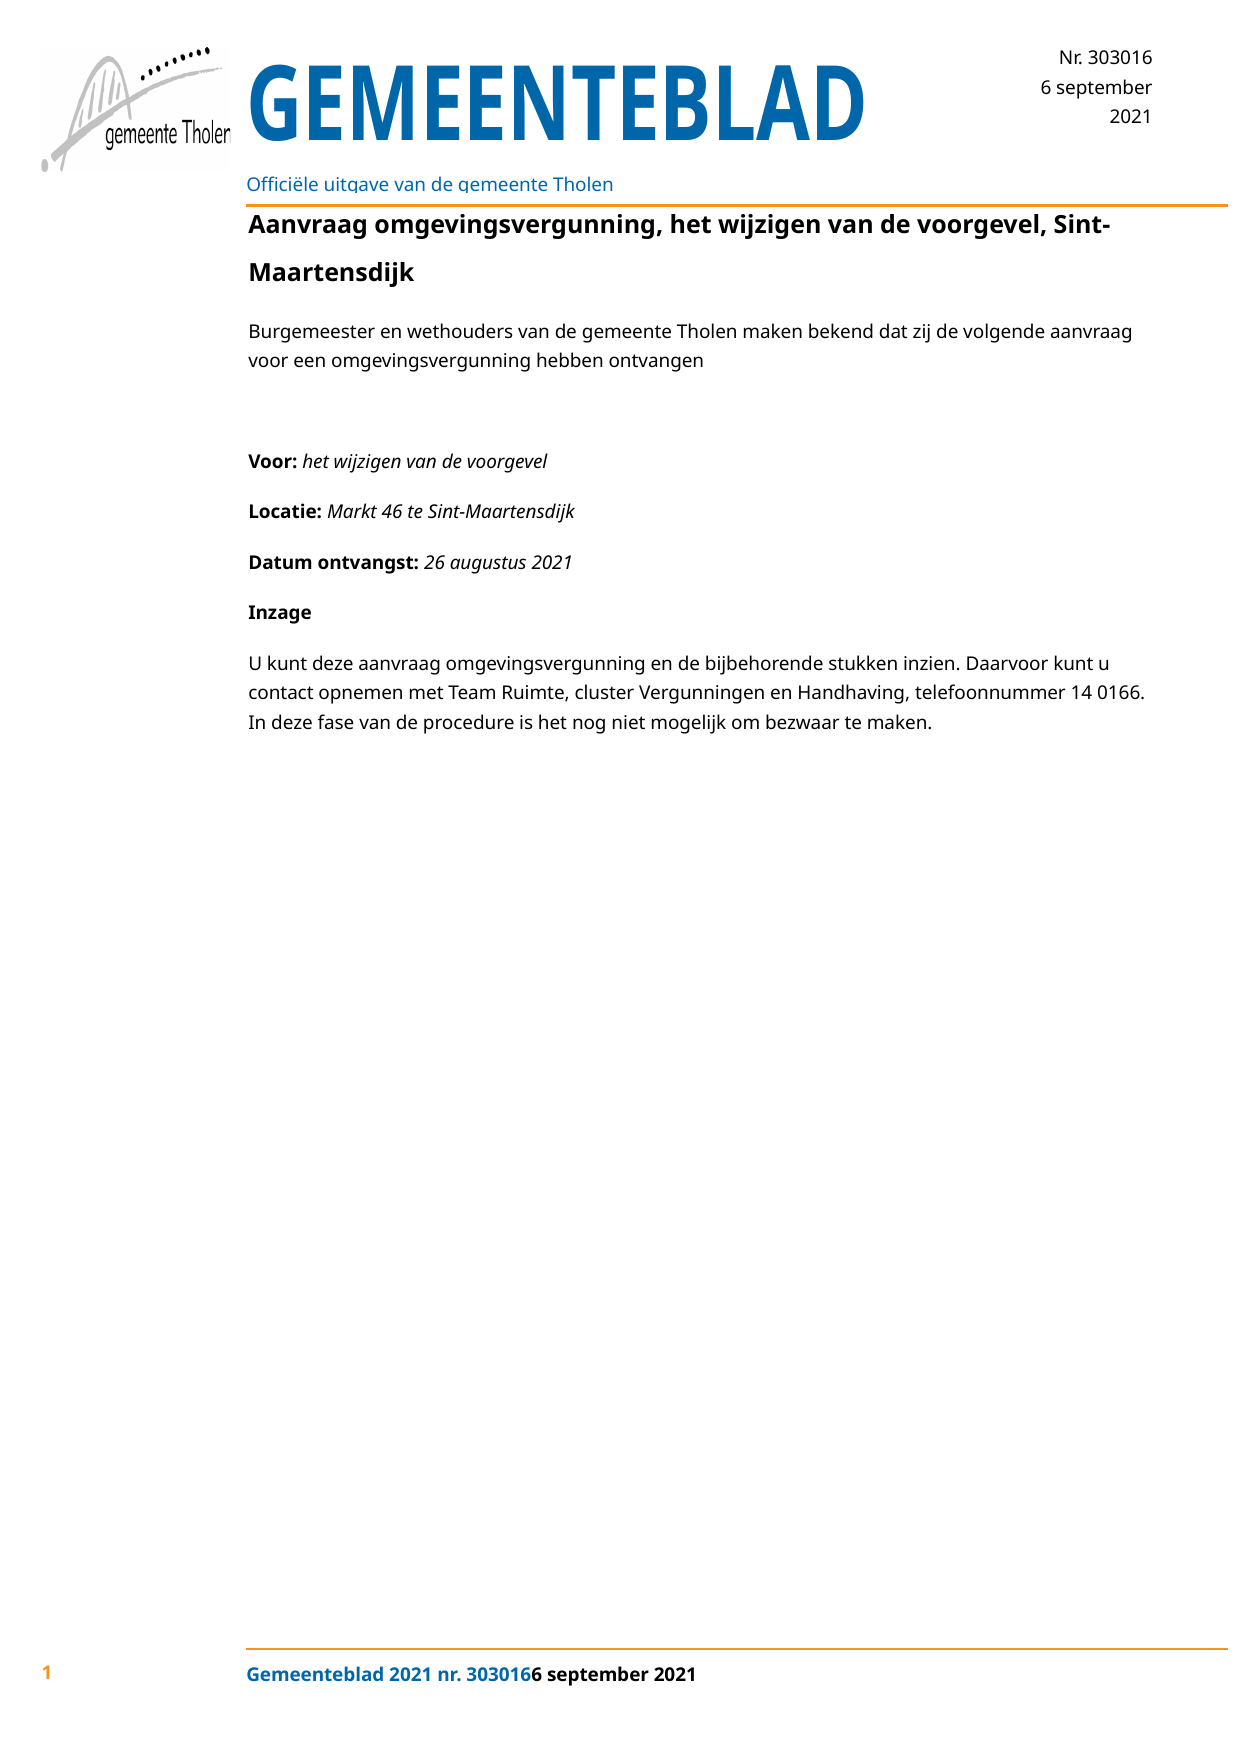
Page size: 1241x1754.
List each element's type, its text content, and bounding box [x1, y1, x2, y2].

text Burgemeester en wethouders van de gemeente Tholen maken bekend dat zij de volgende aanvraag voor een omgevingsvergunning hebben ontvangen [248, 318, 1152, 373]
text Aanvraag omgevingsvergunning, het wijzigen van de voorgevel, Sint-Maartensdijk [248, 207, 1152, 288]
text Inzage [248, 599, 1152, 625]
text Voor: het wijzigen van de voorgevel [248, 448, 1152, 474]
text U kunt deze aanvraag omgevingsvergunning en de bijbehorende stukken inzien. Daarvoor kunt u contact opnemen met Team Ruimte, cluster Vergunningen en Handhaving, telefoonnummer 14 0166. In deze fase van de procedure is het nog niet mogelijk om bezwaar te maken. [248, 650, 1152, 735]
text Datum ontvangst: 26 augustus 2021 [248, 549, 1152, 575]
picture [41, 47, 231, 172]
text Locatie: Markt 46 te Sint-Maartensdijk [248, 499, 1152, 524]
